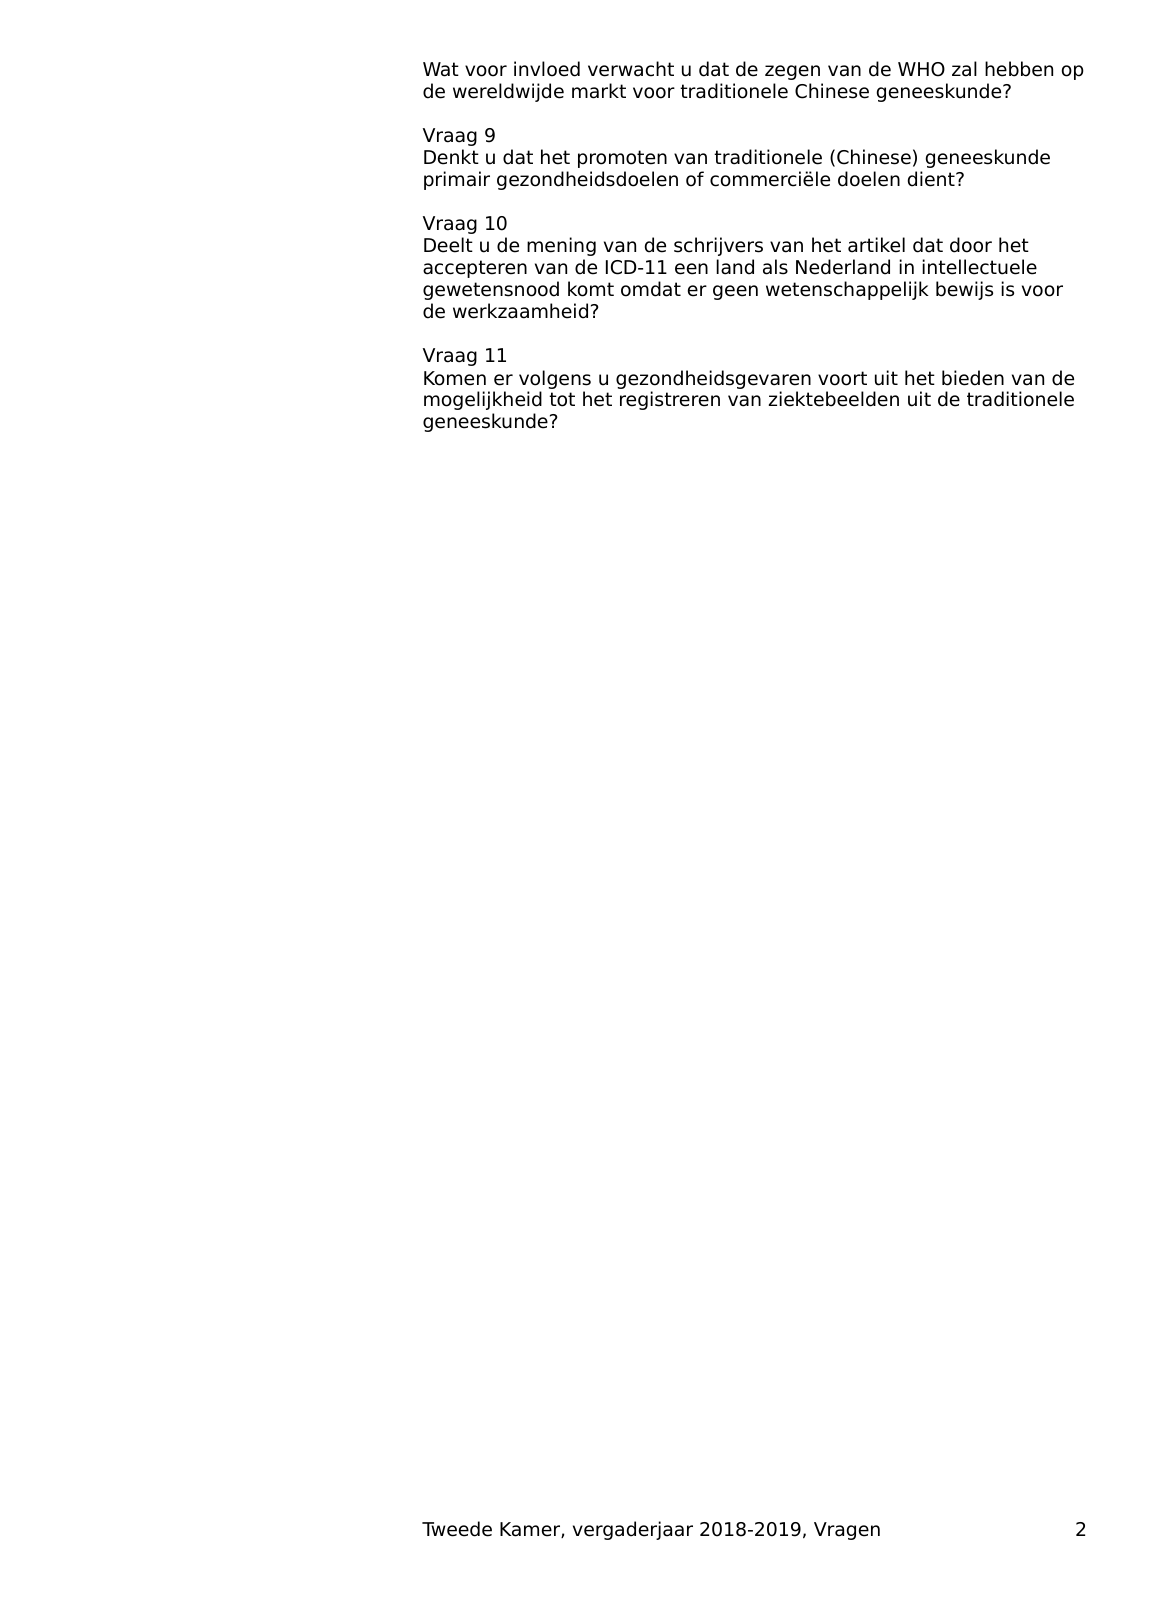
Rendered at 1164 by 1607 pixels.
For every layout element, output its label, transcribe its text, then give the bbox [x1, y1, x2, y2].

text Komen er volgens u gezondheidsgevaren voort uit het bieden van de mogelijkheid tot het registreren van ziektebeelden uit de traditionele geneeskunde? [422, 367, 1087, 433]
text Vraag 9 [422, 125, 1087, 147]
text Vraag 10 [422, 213, 1087, 235]
text Denkt u dat het promoten van traditionele (Chinese) geneeskunde primair gezondheidsdoelen of commerciële doelen dient? [422, 147, 1087, 191]
text Deelt u de mening van de schrijvers van het artikel dat door het accepteren van de ICD-11 een land als Nederland in intellectuele gewetensnood komt omdat er geen wetenschappelijk bewijs is voor de werkzaamheid? [422, 235, 1087, 323]
text Wat voor invloed verwacht u dat de zegen van de WHO zal hebben op de wereldwijde markt voor traditionele Chinese geneeskunde? [422, 59, 1087, 103]
text Vraag 11 [422, 345, 1087, 367]
